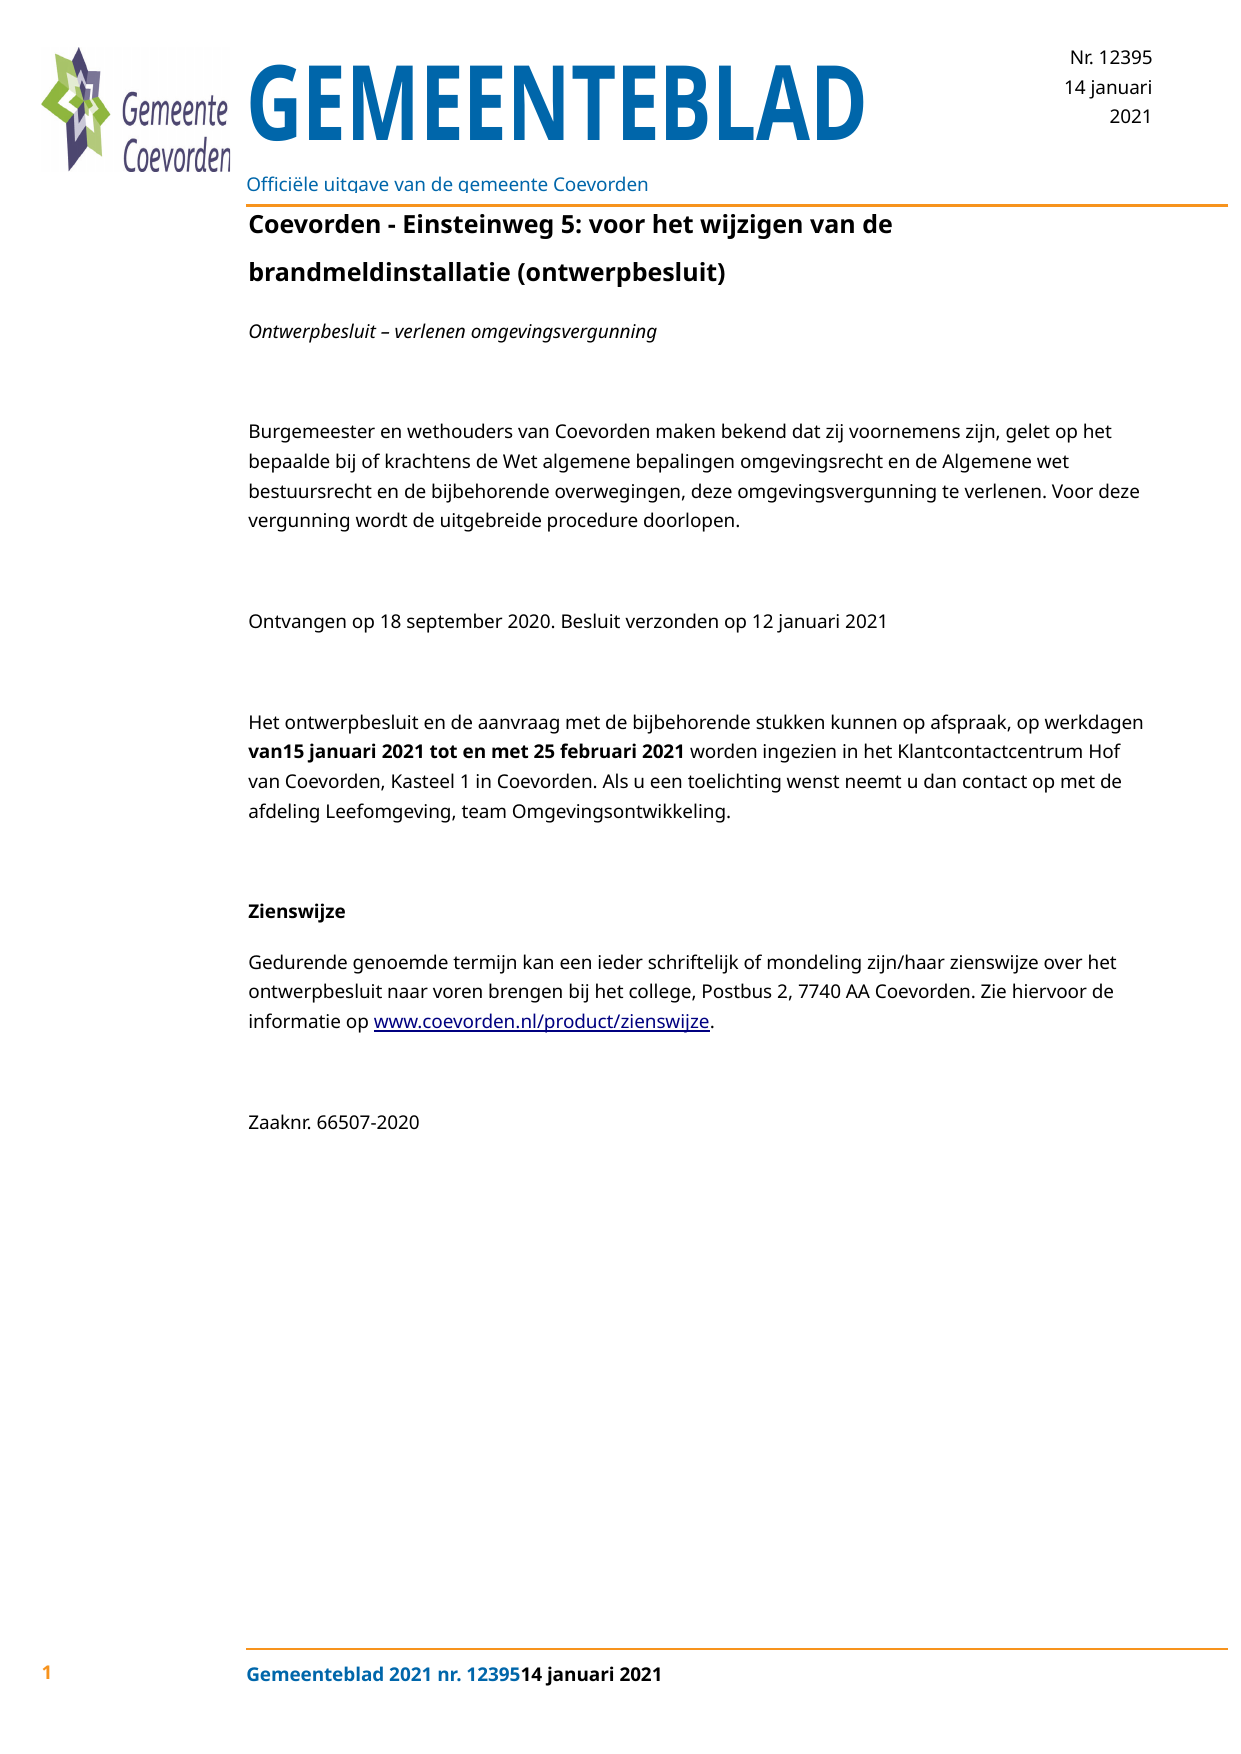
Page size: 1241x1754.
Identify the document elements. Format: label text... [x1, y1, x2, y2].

text Coevorden - Einsteinweg 5: voor het wijzigen van de brandmeldinstallatie (ontwerpbesluit) [248, 207, 1152, 288]
text Zienswijze [248, 899, 1152, 924]
text Zaaknr. 66507-2020 [248, 1109, 1152, 1135]
picture [41, 47, 231, 172]
text Gedurende genoemde termijn kan een ieder schriftelijk of mondeling zijn/haar zienswijze over het ontwerpbesluit naar voren brengen bij het college, Postbus 2, 7740 AA Coevorden. Zie hiervoor de informatie op www.coevorden.nl/product/zienswijze. [248, 949, 1152, 1034]
text Ontwerpbesluit – verlenen omgevingsvergunning [248, 318, 1152, 344]
text Ontvangen op 18 september 2020. Besluit verzonden op 12 januari 2021 [248, 608, 1152, 634]
text Het ontwerpbesluit en de aanvraag met de bijbehorende stukken kunnen op afspraak, op werkdagen van15 januari 2021 tot en met 25 februari 2021 worden ingezien in het Klantcontactcentrum Hof van Coevorden, Kasteel 1 in Coevorden. Als u een toelichting wenst neemt u dan contact op met de afdeling Leefomgeving, team Omgevingsontwikkeling. [248, 709, 1152, 824]
text Burgemeester en wethouders van Coevorden maken bekend dat zij voornemens zijn, gelet op het bepaalde bij of krachtens de Wet algemene bepalingen omgevingsrecht en de Algemene wet bestuursrecht en de bijbehorende overwegingen, deze omgevingsvergunning te verlenen. Voor deze vergunning wordt de uitgebreide procedure doorlopen. [248, 419, 1152, 533]
